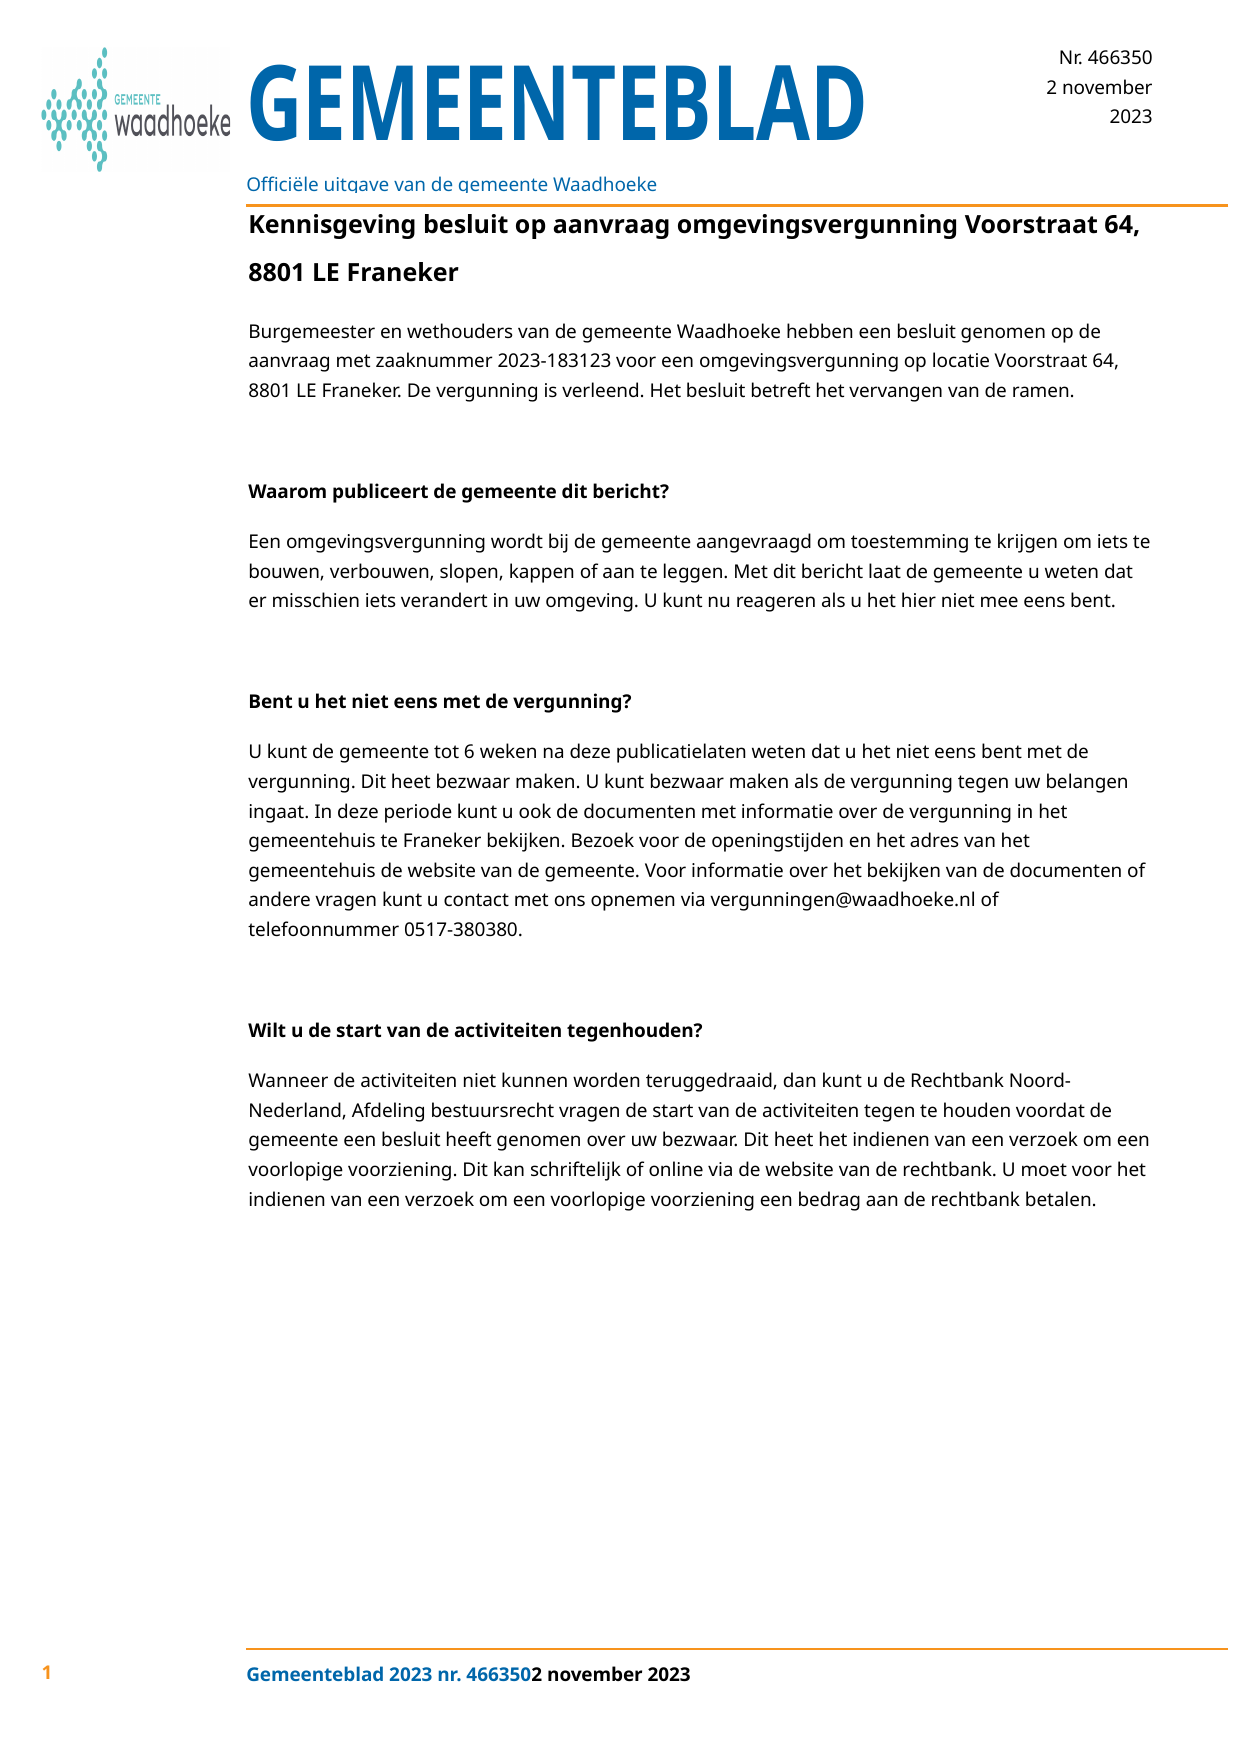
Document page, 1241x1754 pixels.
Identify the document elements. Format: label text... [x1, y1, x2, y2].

text Waarom publiceert de gemeente dit bericht? [248, 478, 1152, 504]
text U kunt de gemeente tot 6 weken na deze publicatielaten weten dat u het niet eens bent met de vergunning. Dit heet bezwaar maken. U kunt bezwaar maken als de vergunning tegen uw belangen ingaat. In deze periode kunt u ook de documenten met informatie over de vergunning in het gemeentehuis te Franeker bekijken. Bezoek voor de openingstijden en het adres van het gemeentehuis de website van de gemeente. Voor informatie over het bekijken van de documenten of andere vragen kunt u contact met ons opnemen via vergunningen@waadhoeke.nl of telefoonnummer 0517-380380. [248, 739, 1152, 942]
text Wanneer de activiteiten niet kunnen worden teruggedraaid, dan kunt u de Rechtbank Noord-Nederland, Afdeling bestuursrecht vragen de start van de activiteiten tegen te houden voordat de gemeente een besluit heeft genomen over uw bezwaar. Dit heet het indienen van een verzoek om een voorlopige voorziening. Dit kan schriftelijk of online via de website van de rechtbank. U moet voor het indienen van een verzoek om een voorlopige voorziening een bedrag aan de rechtbank betalen. [248, 1067, 1152, 1212]
text Bent u het niet eens met de vergunning? [248, 688, 1152, 714]
text Burgemeester en wethouders van de gemeente Waadhoeke hebben een besluit genomen op de aanvraag met zaaknummer 2023-183123 voor een omgevingsvergunning op locatie Voorstraat 64, 8801 LE Franeker. De vergunning is verleend. Het besluit betreft het vervangen van de ramen. [248, 318, 1152, 403]
text Een omgevingsvergunning wordt bij de gemeente aangevraagd om toestemming te krijgen om iets te bouwen, verbouwen, slopen, kappen of aan te leggen. Met dit bericht laat de gemeente u weten dat er misschien iets verandert in uw omgeving. U kunt nu reageren als u het hier niet mee eens bent. [248, 528, 1152, 613]
picture [41, 47, 231, 172]
text Kennisgeving besluit op aanvraag omgevingsvergunning Voorstraat 64, 8801 LE Franeker [248, 207, 1152, 288]
text Wilt u de start van de activiteiten tegenhouden? [248, 1017, 1152, 1043]
